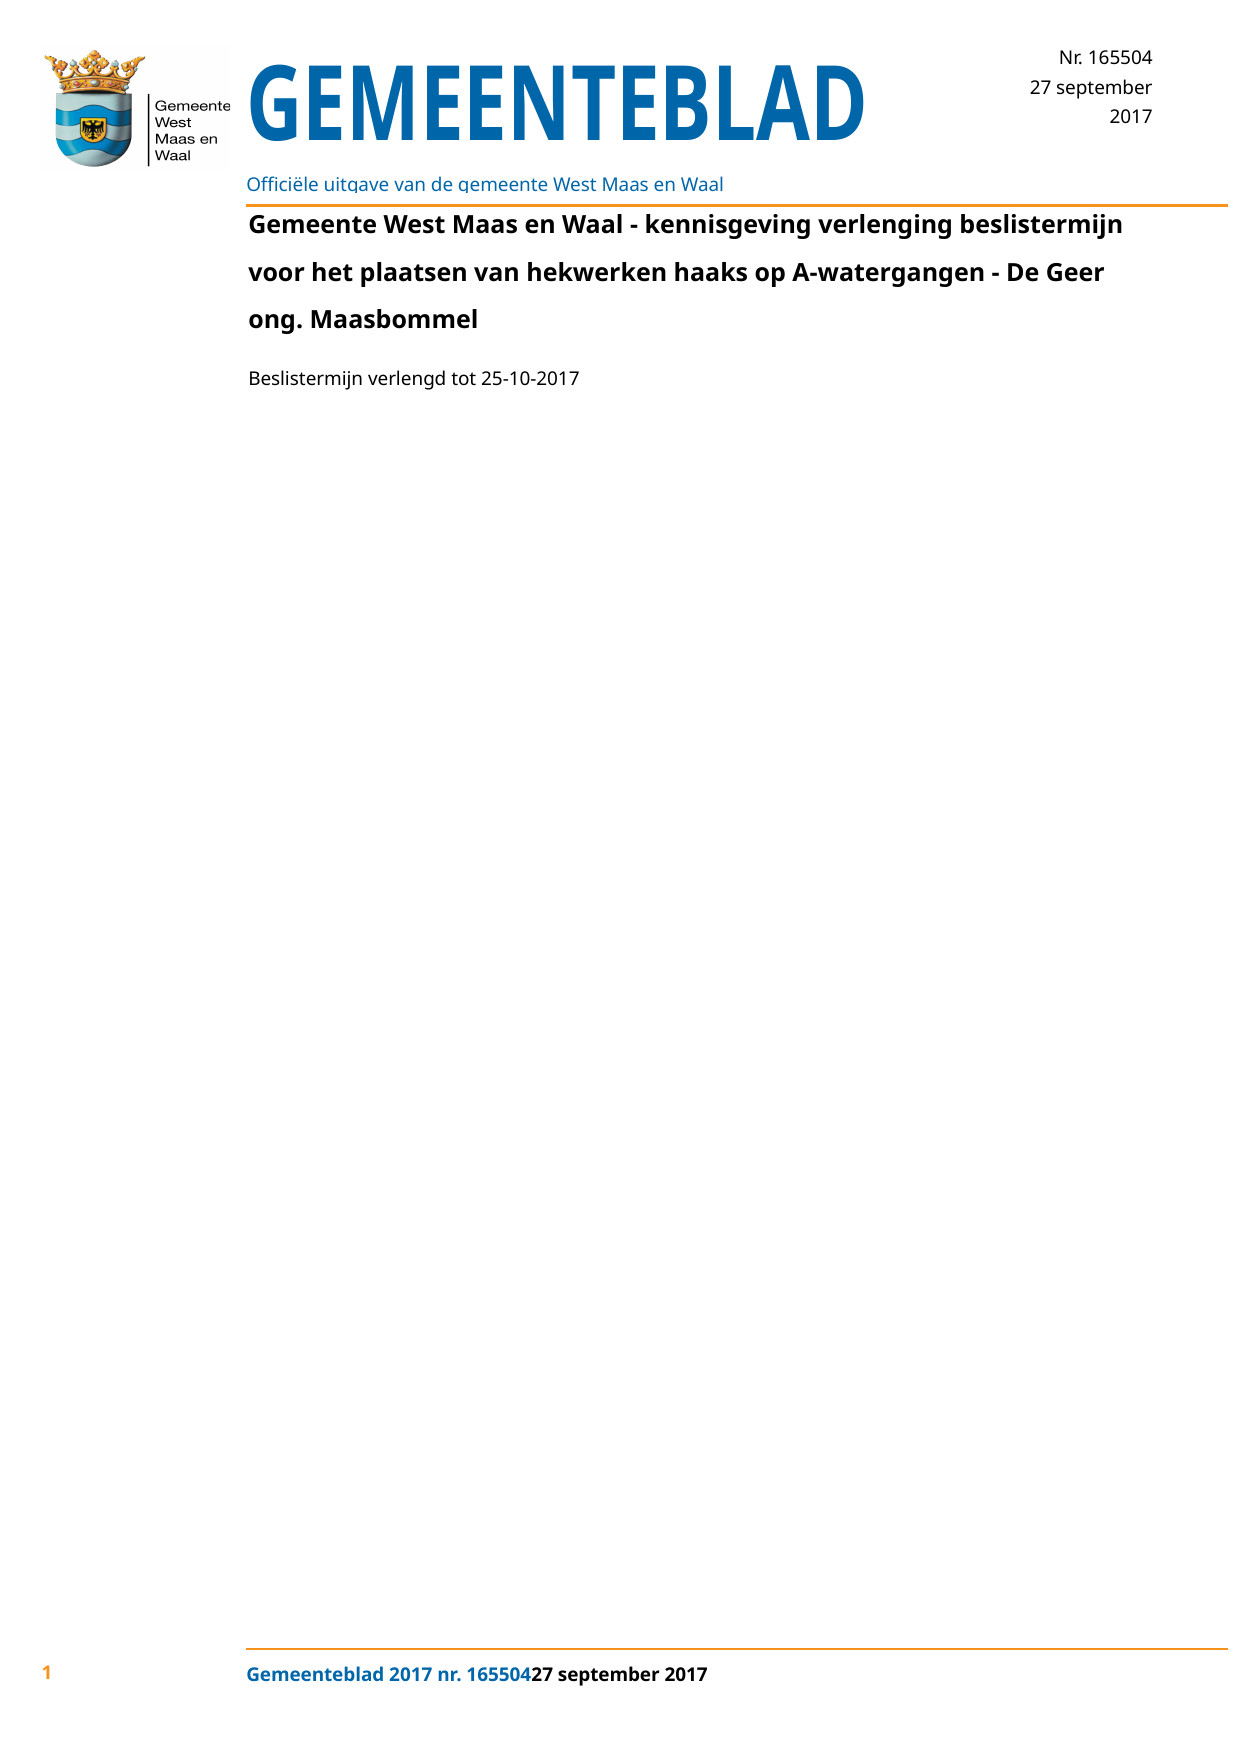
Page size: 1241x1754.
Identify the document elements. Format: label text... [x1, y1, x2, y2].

text Gemeente West Maas en Waal - kennisgeving verlenging beslistermijn voor het plaatsen van hekwerken haaks op A-watergangen - De Geer ong. Maasbommel [248, 207, 1152, 336]
text Beslistermijn verlengd tot 25-10-2017 [248, 366, 1152, 391]
picture [41, 47, 231, 172]
